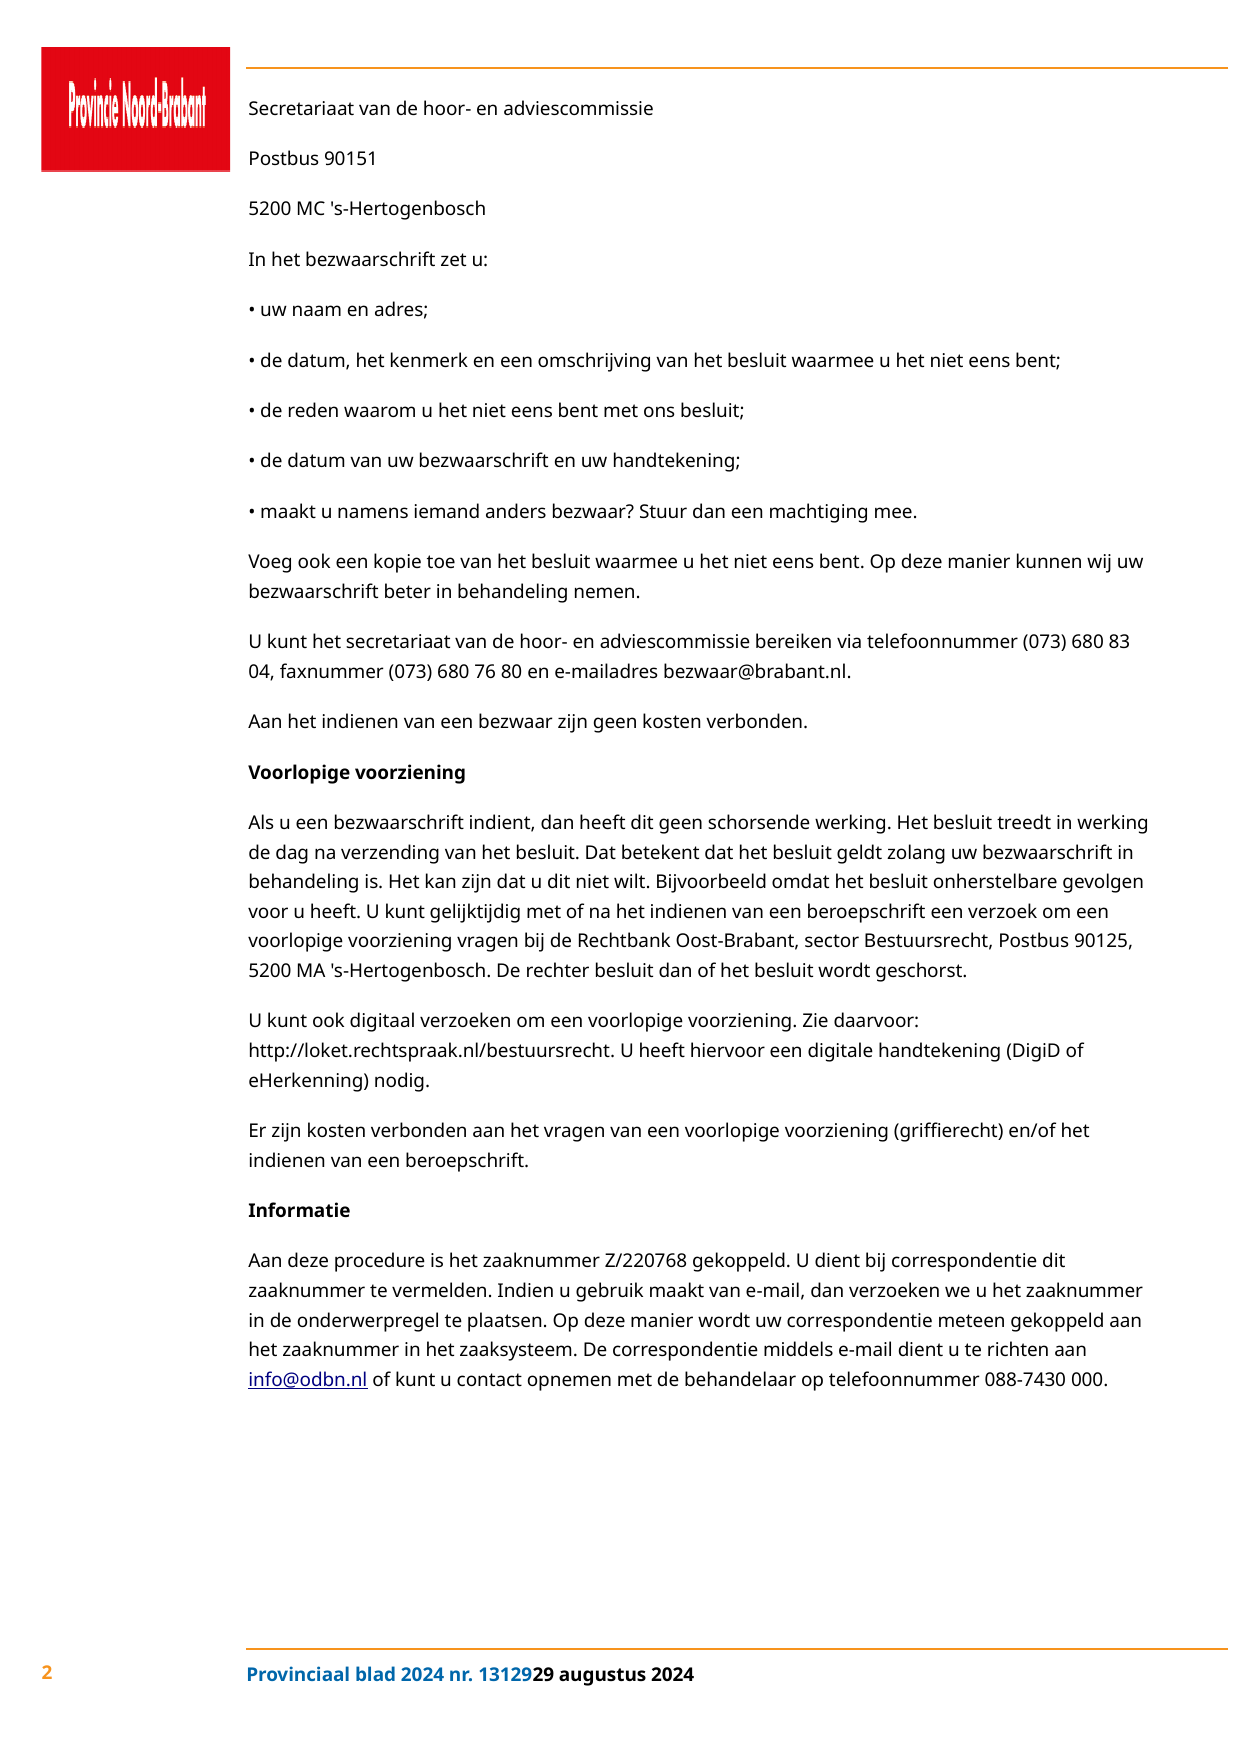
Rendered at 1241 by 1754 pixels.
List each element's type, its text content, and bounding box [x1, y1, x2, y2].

text • de datum, het kenmerk en een omschrijving van het besluit waarmee u het niet eens bent; [248, 347, 1152, 373]
text • uw naam en adres; [248, 296, 1152, 322]
text Aan deze procedure is het zaaknummer Z/220768 gekoppeld. U dient bij correspondentie dit zaaknummer te vermelden. Indien u gebruik maakt van e-mail, dan verzoeken we u het zaaknummer in de onderwerpregel te plaatsen. Op deze manier wordt uw correspondentie meteen gekoppeld aan het zaaknummer in het zaaksysteem. De correspondentie middels e-mail dient u te richten aan info@odbn.nl of kunt u contact opnemen met de behandelaar op telefoonnummer 088-7430 000. [248, 1248, 1152, 1392]
text Aan het indienen van een bezwaar zijn geen kosten verbonden. [248, 708, 1152, 734]
text In het bezwaarschrift zet u: [248, 246, 1152, 272]
text Postbus 90151 [248, 145, 1152, 171]
text Secretariaat van de hoor- en adviescommissie [248, 95, 1152, 121]
text Als u een bezwaarschrift indient, dan heeft dit geen schorsende werking. Het besluit treedt in werking de dag na verzending van het besluit. Dat betekent dat het besluit geldt zolang uw bezwaarschrift in behandeling is. Het kan zijn dat u dit niet wilt. Bijvoorbeeld omdat het besluit onherstelbare gevolgen voor u heeft. U kunt gelijktijdig met of na het indienen van een beroepschrift een verzoek om een voorlopige voorziening vragen bij de Rechtbank Oost-Brabant, sector Bestuursrecht, Postbus 90125, 5200 MA 's‑Hertogenbosch. De rechter besluit dan of het besluit wordt geschorst. [248, 809, 1152, 983]
text Informatie [248, 1197, 1152, 1223]
text Er zijn kosten verbonden aan het vragen van een voorlopige voorziening (griffierecht) en/of het indienen van een beroepschrift. [248, 1117, 1152, 1173]
text Voorlopige voorziening [248, 759, 1152, 785]
text U kunt het secretariaat van de hoor- en adviescommissie bereiken via telefoonnummer (073) 680 83 04, faxnummer (073) 680 76 80 en e-mailadres bezwaar@brabant.nl. [248, 628, 1152, 684]
text 5200 MC 's‑Hertogenbosch [248, 196, 1152, 221]
text • de datum van uw bezwaarschrift en uw handtekening; [248, 448, 1152, 473]
text Voeg ook een kopie toe van het besluit waarmee u het niet eens bent. Op deze manier kunnen wij uw bezwaarschrift beter in behandeling nemen. [248, 548, 1152, 604]
text • de reden waarom u het niet eens bent met ons besluit; [248, 397, 1152, 423]
text • maakt u namens iemand anders bezwaar? Stuur dan een machtiging mee. [248, 498, 1152, 524]
text U kunt ook digitaal verzoeken om een voorlopige voorziening. Zie daarvoor: http://loket.rechtspraak.nl/bestuursrecht. U heeft hiervoor een digitale handtekening (DigiD of eHerkenning) nodig. [248, 1008, 1152, 1093]
picture [41, 47, 231, 172]
